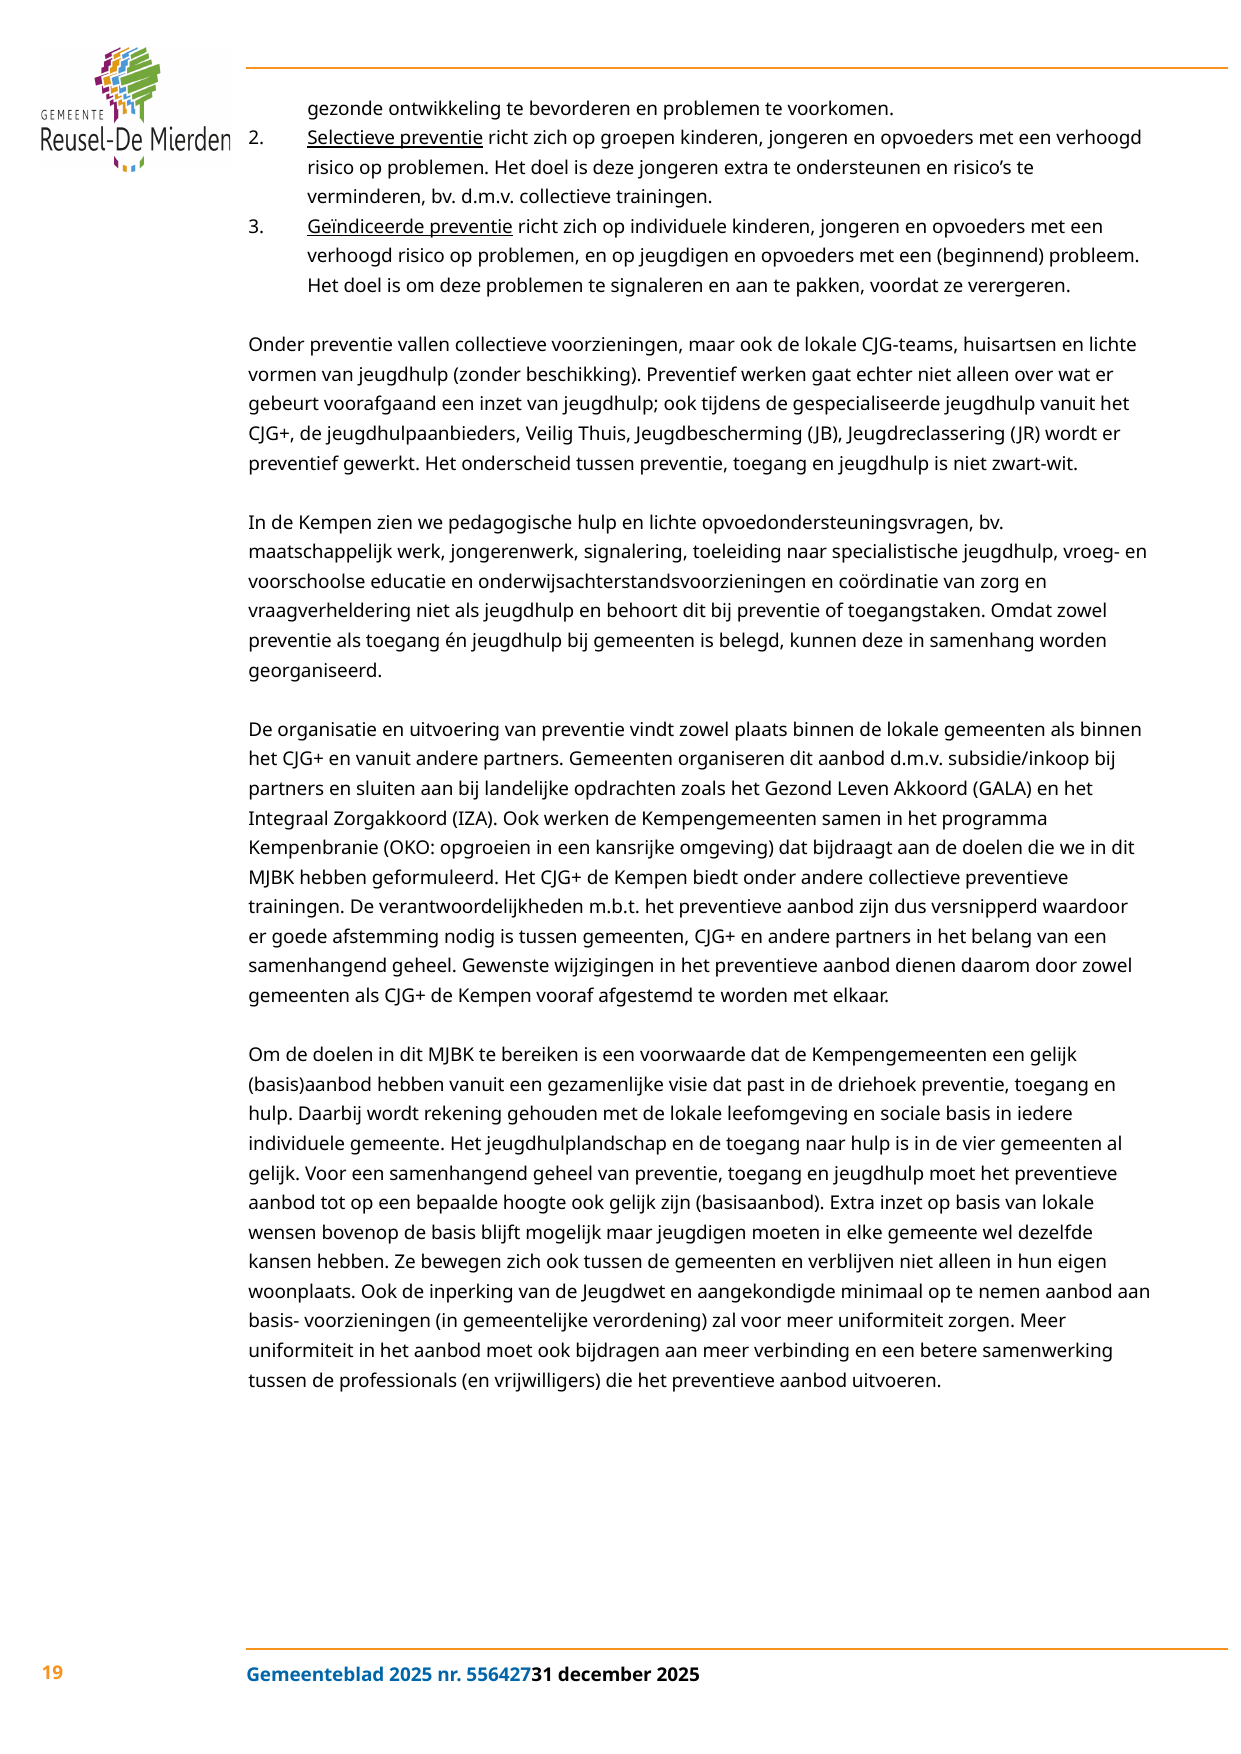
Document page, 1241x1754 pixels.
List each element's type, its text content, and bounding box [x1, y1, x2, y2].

list Geïndiceerde preventie richt zich op individuele kinderen, jongeren en opvoeders met een verhoogd risico op problemen, en op jeugdigen en opvoeders met een (beginnend) probleem. Het doel is om deze problemen te signaleren en aan te pakken, voordat ze verergeren. [248, 213, 1152, 298]
text Om de doelen in dit MJBK te bereiken is een voorwaarde dat de Kempengemeenten een gelijk (basis)aanbod hebben vanuit een gezamenlijke visie dat past in de driehoek preventie, toegang en hulp. Daarbij wordt rekening gehouden met de lokale leefomgeving en sociale basis in iedere individuele gemeente. Het jeugdhulplandschap en de toegang naar hulp is in de vier gemeenten al gelijk. Voor een samenhangend geheel van preventie, toegang en jeugdhulp moet het preventieve aanbod tot op een bepaalde hoogte ook gelijk zijn (basisaanbod). Extra inzet op basis van lokale wensen bovenop de basis blijft mogelijk maar jeugdigen moeten in elke gemeente wel dezelfde kansen hebben. Ze bewegen zich ook tussen de gemeenten en verblijven niet alleen in hun eigen woonplaats. Ook de inperking van de Jeugdwet en aangekondigde minimaal op te nemen aanbod aan basis- voorzieningen (in gemeentelijke verordening) zal voor meer uniformiteit zorgen. Meer uniformiteit in het aanbod moet ook bijdragen aan meer verbinding en een betere samenwerking tussen de professionals (en vrijwilligers) die het preventieve aanbod uitvoeren. [248, 1041, 1152, 1393]
text De organisatie en uitvoering van preventie vindt zowel plaats binnen de lokale gemeenten als binnen het CJG+ en vanuit andere partners. Gemeenten organiseren dit aanbod d.m.v. subsidie/inkoop bij partners en sluiten aan bij landelijke opdrachten zoals het Gezond Leven Akkoord (GALA) en het Integraal Zorgakkoord (IZA). Ook werken de Kempengemeenten samen in het programma Kempenbranie (OKO: opgroeien in een kansrijke omgeving) dat bijdraagt aan de doelen die we in dit MJBK hebben geformuleerd. Het CJG+ de Kempen biedt onder andere collectieve preventieve trainingen. De verantwoordelijkheden m.b.t. het preventieve aanbod zijn dus versnipperd waardoor er goede afstemming nodig is tussen gemeenten, CJG+ en andere partners in het belang van een samenhangend geheel. Gewenste wijzigingen in het preventieve aanbod dienen daarom door zowel gemeenten als CJG+ de Kempen vooraf afgestemd te worden met elkaar. [248, 716, 1152, 1008]
text Onder preventie vallen collectieve voorzieningen, maar ook de lokale CJG-teams, huisartsen en lichte vormen van jeugdhulp (zonder beschikking). Preventief werken gaat echter niet alleen over wat er gebeurt voorafgaand een inzet van jeugdhulp; ook tijdens de gespecialiseerde jeugdhulp vanuit het CJG+, de jeugdhulpaanbieders, Veilig Thuis, Jeugdbescherming (JB), Jeugdreclassering (JR) wordt er preventief gewerkt. Het onderscheid tussen preventie, toegang en jeugdhulp is niet zwart-wit. [248, 331, 1152, 476]
text In de Kempen zien we pedagogische hulp en lichte opvoedondersteuningsvragen, bv. maatschappelijk werk, jongerenwerk, signalering, toeleiding naar specialistische jeugdhulp, vroeg- en voorschoolse educatie en onderwijsachterstandsvoorzieningen en coördinatie van zorg en vraagverheldering niet als jeugdhulp en behoort dit bij preventie of toegangstaken. Omdat zowel preventie als toegang én jeugdhulp bij gemeenten is belegd, kunnen deze in samenhang worden georganiseerd. [248, 509, 1152, 683]
list gezonde ontwikkeling te bevorderen en problemen te voorkomen. [248, 95, 1152, 121]
picture [41, 47, 231, 172]
list Selectieve preventie richt zich op groepen kinderen, jongeren en opvoeders met een verhoogd risico op problemen. Het doel is deze jongeren extra te ondersteunen en risico’s te verminderen, bv. d.m.v. collectieve trainingen. [248, 124, 1152, 209]
